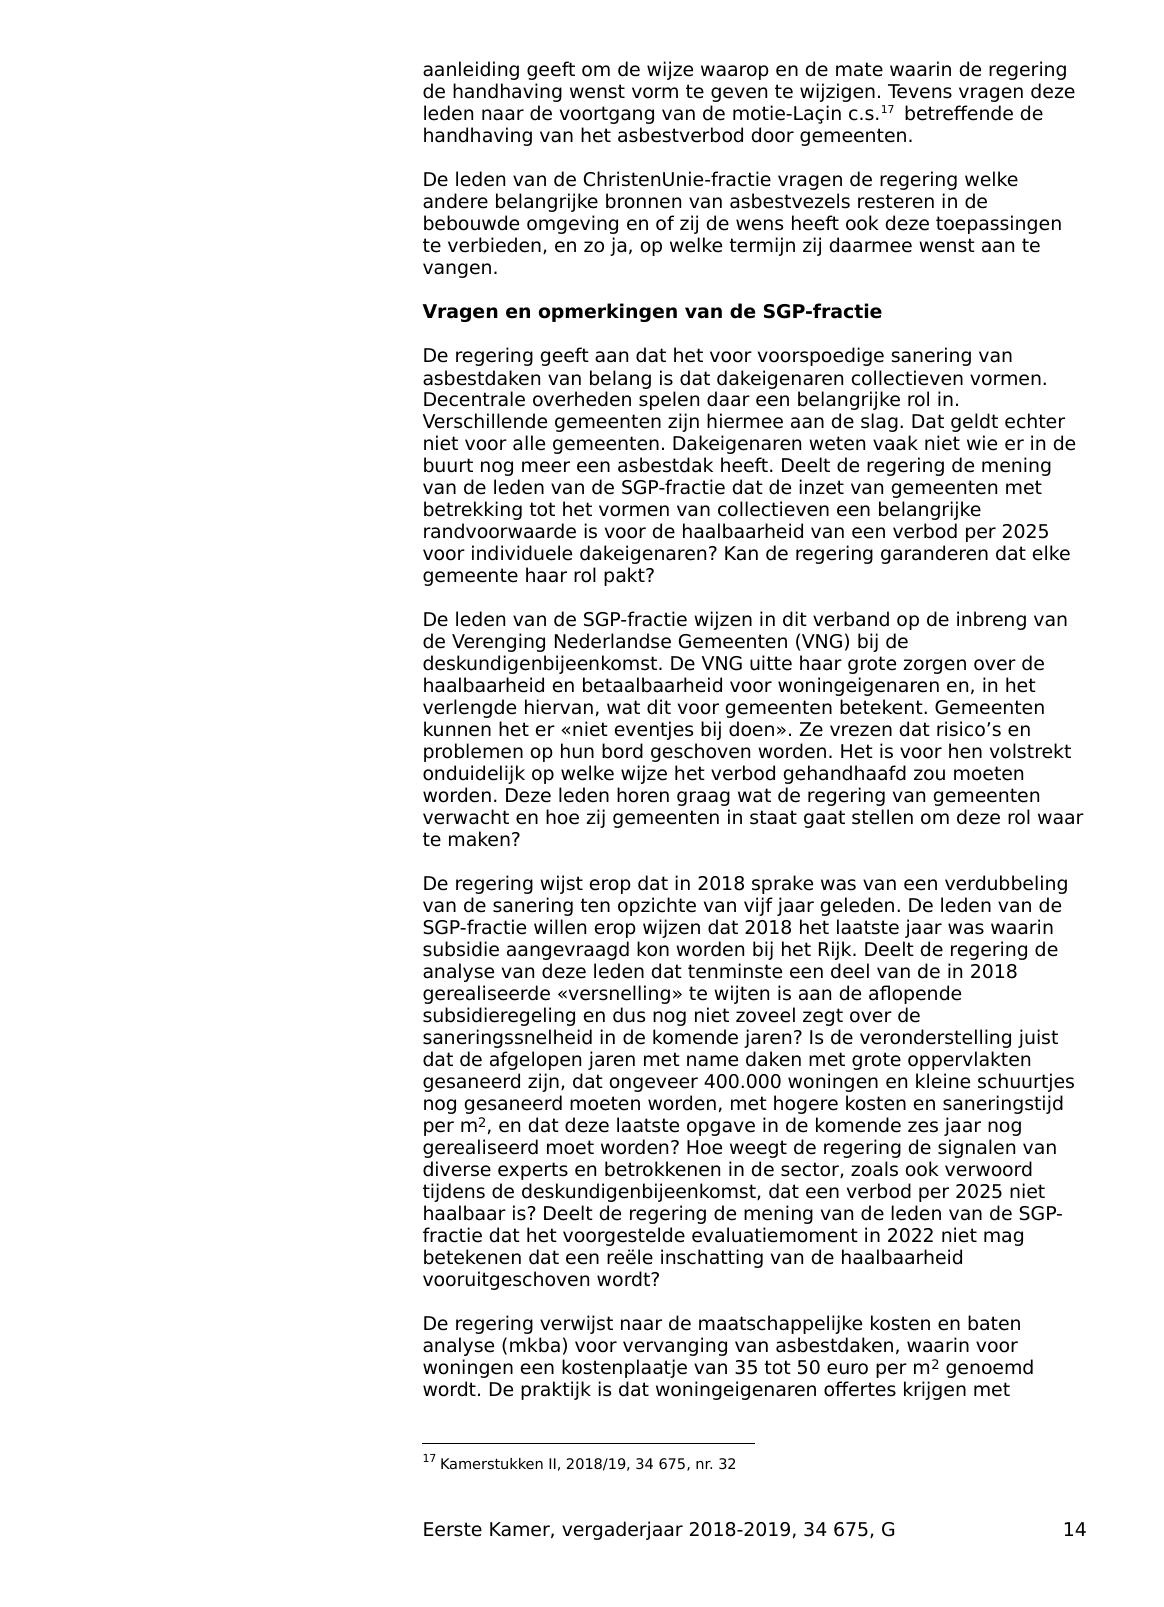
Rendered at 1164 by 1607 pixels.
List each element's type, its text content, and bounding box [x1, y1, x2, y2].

text De regering geeft aan dat het voor voorspoedige sanering van asbestdaken van belang is dat dakeigenaren collectieven vormen. Decentrale overheden spelen daar een belangrijke rol in. Verschillende gemeenten zijn hiermee aan de slag. Dat geldt echter niet voor alle gemeenten. Dakeigenaren weten vaak niet wie er in de buurt nog meer een asbestdak heeft. Deelt de regering de mening van de leden van de SGP-fractie dat de inzet van gemeenten met betrekking tot het vormen van collectieven een belangrijke randvoorwaarde is voor de haalbaarheid van een verbod per 2025 voor individuele dakeigenaren? Kan de regering garanderen dat elke gemeente haar rol pakt? [422, 345, 1087, 587]
text De leden van de ChristenUnie-fractie vragen de regering welke andere belangrijke bronnen van asbestvezels resteren in de bebouwde omgeving en of zij de wens heeft ook deze toepassingen te verbieden, en zo ja, op welke termijn zij daarmee wenst aan te vangen. [422, 169, 1087, 279]
text De regering wijst erop dat in 2018 sprake was van een verdubbeling van de sanering ten opzichte van vijf jaar geleden. De leden van de SGP-fractie willen erop wijzen dat 2018 het laatste jaar was waarin subsidie aangevraagd kon worden bij het Rijk. Deelt de regering de analyse van deze leden dat tenminste een deel van de in 2018 gerealiseerde «versnelling» te wijten is aan de aflopende subsidieregeling en dus nog niet zoveel zegt over de saneringssnelheid in de komende jaren? Is de veronderstelling juist dat de afgelopen jaren met name daken met grote oppervlakten gesaneerd zijn, dat ongeveer 400.000 woningen en kleine schuurtjes nog gesaneerd moeten worden, met hogere kosten en saneringstijd per m2, en dat deze laatste opgave in de komende zes jaar nog gerealiseerd moet worden? Hoe weegt de regering de signalen van diverse experts en betrokkenen in de sector, zoals ook verwoord tijdens de deskundigenbijeenkomst, dat een verbod per 2025 niet haalbaar is? Deelt de regering de mening van de leden van de SGP-fractie dat het voorgestelde evaluatiemoment in 2022 niet mag betekenen dat een reële inschatting van de haalbaarheid vooruitgeschoven wordt? [422, 873, 1087, 1291]
text De leden van de SGP-fractie wijzen in dit verband op de inbreng van de Verenging Nederlandse Gemeenten (VNG) bij de deskundigenbijeenkomst. De VNG uitte haar grote zorgen over de haalbaarheid en betaalbaarheid voor woningeigenaren en, in het verlengde hiervan, wat dit voor gemeenten betekent. Gemeenten kunnen het er «niet eventjes bij doen». Ze vrezen dat risico’s en problemen op hun bord geschoven worden. Het is voor hen volstrekt onduidelijk op welke wijze het verbod gehandhaafd zou moeten worden. Deze leden horen graag wat de regering van gemeenten verwacht en hoe zij gemeenten in staat gaat stellen om deze rol waar te maken? [422, 609, 1087, 851]
text De regering verwijst naar de maatschappelijke kosten en baten analyse (mkba) voor vervanging van asbestdaken, waarin voor woningen een kostenplaatje van 35 tot 50 euro per m2 genoemd wordt. De praktijk is dat woningeigenaren offertes krijgen met [422, 1313, 1087, 1401]
text aanleiding geeft om de wijze waarop en de mate waarin de regering de handhaving wenst vorm te geven te wijzigen. Tevens vragen deze leden naar de voortgang van de motie-Laçin c.s. betreffende de handhaving van het asbestverbod door gemeenten. [422, 59, 1087, 147]
text Kamerstukken II, 2018/19, 34 675, nr. 32 [422, 1452, 1087, 1474]
subtitle Vragen en opmerkingen van de SGP-fractie [422, 301, 1087, 323]
